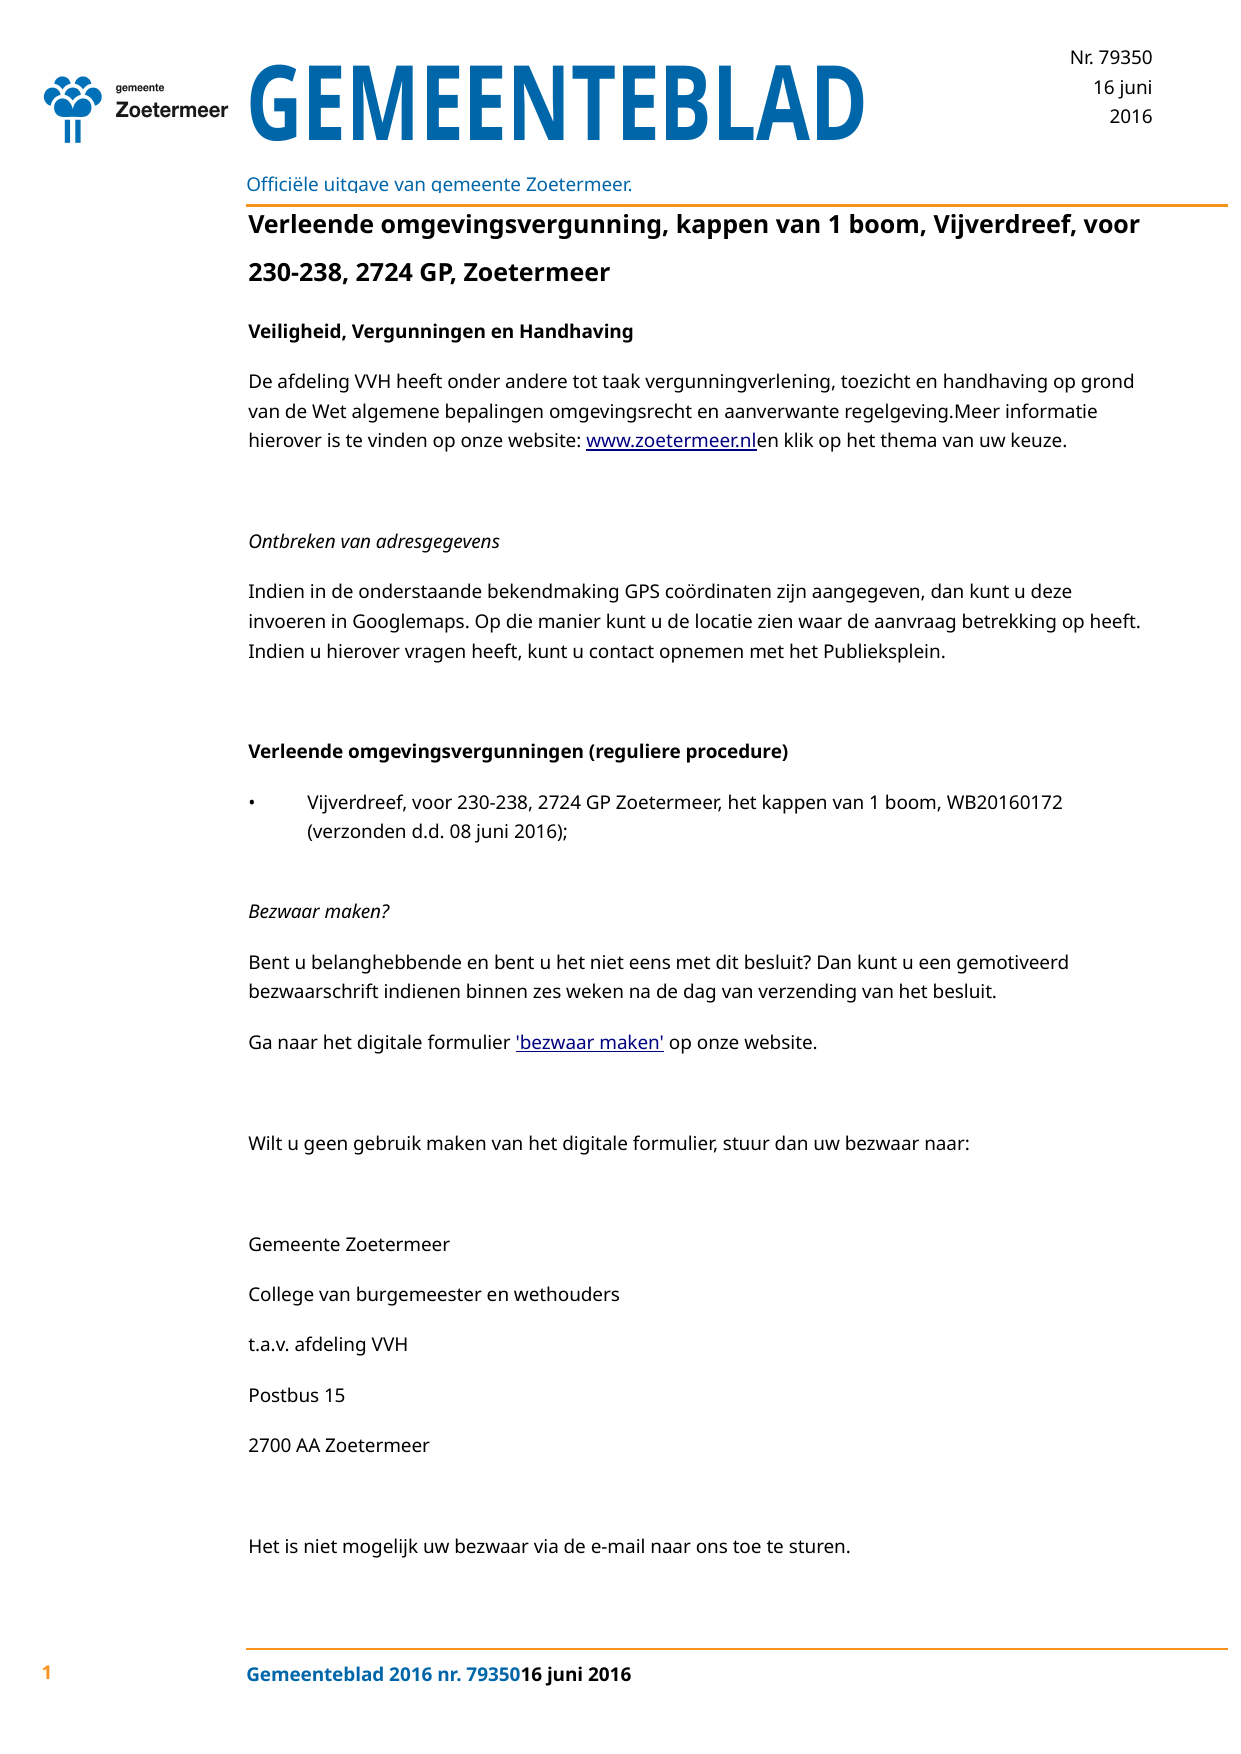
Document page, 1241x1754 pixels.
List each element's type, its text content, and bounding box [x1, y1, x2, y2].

text Bezwaar maken? [248, 899, 1152, 924]
text Veiligheid, Vergunningen en Handhaving [248, 318, 1152, 344]
text Ga naar het digitale formulier 'bezwaar maken' op onze website. [248, 1029, 1152, 1055]
list Vijverdreef, voor 230-238, 2724 GP Zoetermeer, het kappen van 1 boom, WB20160172 (verzonden d.d. 08 juni 2016); [248, 789, 1152, 844]
text Bent u belanghebbende en bent u het niet eens met dit besluit? Dan kunt u een gemotiveerd bezwaarschrift indienen binnen zes weken na de dag van verzending van het besluit. [248, 949, 1152, 1004]
text Indien in de onderstaande bekendmaking GPS coördinaten zijn aangegeven, dan kunt u deze invoeren in Googlemaps. Op die manier kunt u de locatie zien waar de aanvraag betrekking op heeft. Indien u hierover vragen heeft, kunt u contact opnemen met het Publieksplein. [248, 579, 1152, 664]
text Ontbreken van adresgegevens [248, 528, 1152, 554]
picture [41, 47, 231, 172]
text De afdeling VVH heeft onder andere tot taak vergunningverlening, toezicht en handhaving op grond van de Wet algemene bepalingen omgevingsrecht en aanverwante regelgeving.Meer informatie hierover is te vinden op onze website: www.zoetermeer.nlen klik op het thema van uw keuze. [248, 368, 1152, 453]
text 2700 AA Zoetermeer [248, 1432, 1152, 1458]
text Verleende omgevingsvergunningen (reguliere procedure) [248, 739, 1152, 764]
text Gemeente Zoetermeer [248, 1231, 1152, 1257]
text College van burgemeester en wethouders [248, 1281, 1152, 1307]
text Postbus 15 [248, 1382, 1152, 1408]
text Het is niet mogelijk uw bezwaar via de e-mail naar ons toe te sturen. [248, 1533, 1152, 1559]
text Wilt u geen gebruik maken van het digitale formulier, stuur dan uw bezwaar naar: [248, 1130, 1152, 1156]
text Verleende omgevingsvergunning, kappen van 1 boom, Vijverdreef, voor 230-238, 2724 GP, Zoetermeer [248, 207, 1152, 288]
text t.a.v. afdeling VVH [248, 1332, 1152, 1357]
